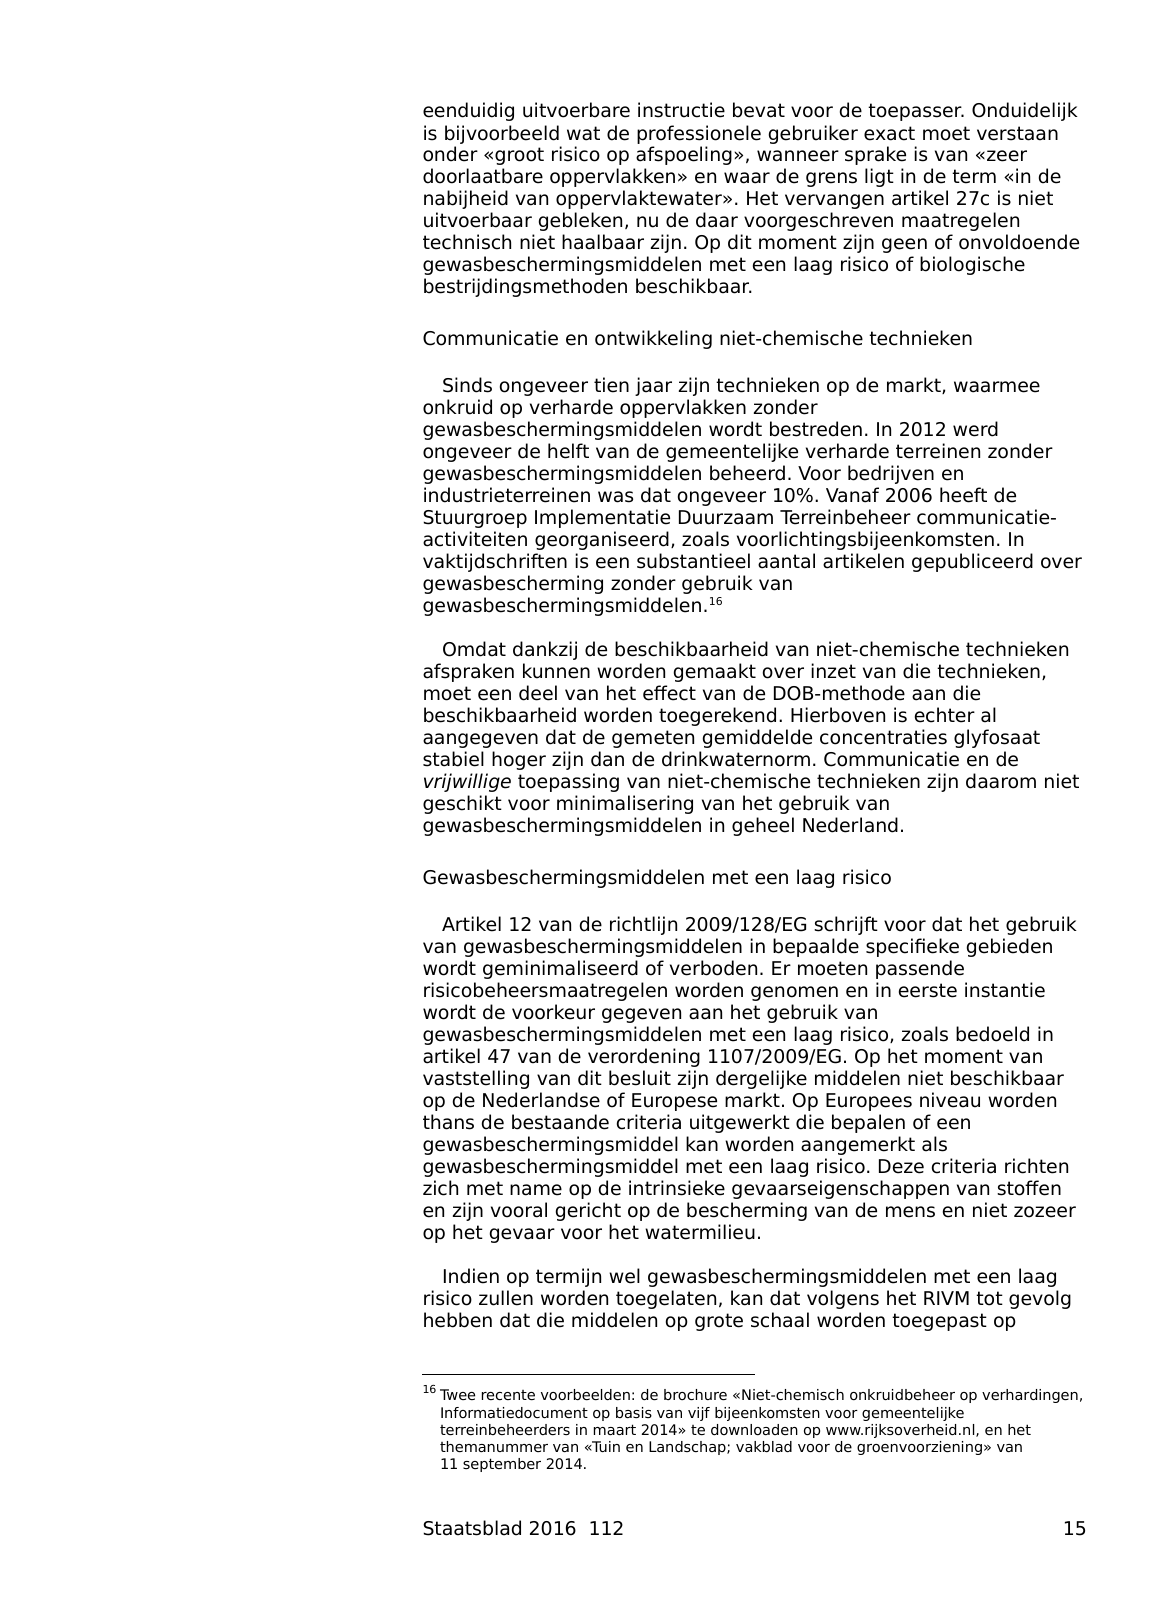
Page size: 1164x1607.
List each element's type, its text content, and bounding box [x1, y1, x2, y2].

text Artikel 12 van de richtlijn 2009/128/EG schrijft voor dat het gebruik van gewasbeschermingsmiddelen in bepaalde specifieke gebieden wordt geminimaliseerd of verboden. Er moeten passende risicobeheersmaatregelen worden genomen en in eerste instantie wordt de voorkeur gegeven aan het gebruik van gewasbeschermingsmiddelen met een laag risico, zoals bedoeld in artikel 47 van de verordening 1107/2009/EG. Op het moment van vaststelling van dit besluit zijn dergelijke middelen niet beschikbaar op de Nederlandse of Europese markt. Op Europees niveau worden thans de bestaande criteria uitgewerkt die bepalen of een gewasbeschermingsmiddel kan worden aangemerkt als gewasbeschermingsmiddel met een laag risico. Deze criteria richten zich met name op de intrinsieke gevaarseigenschappen van stoffen en zijn vooral gericht op de bescherming van de mens en niet zozeer op het gevaar voor het watermilieu. [422, 914, 1087, 1244]
text eenduidig uitvoerbare instructie bevat voor de toepasser. Onduidelijk is bijvoorbeeld wat de professionele gebruiker exact moet verstaan onder «groot risico op afspoeling», wanneer sprake is van «zeer doorlaatbare oppervlakken» en waar de grens ligt in de term «in de nabijheid van oppervlaktewater». Het vervangen artikel 27c is niet uitvoerbaar gebleken, nu de daar voorgeschreven maatregelen technisch niet haalbaar zijn. Op dit moment zijn geen of onvoldoende gewasbeschermingsmiddelen met een laag risico of biologische bestrijdingsmethoden beschikbaar. [422, 100, 1087, 298]
text Sinds ongeveer tien jaar zijn technieken op de markt, waarmee onkruid op verharde oppervlakken zonder gewasbeschermingsmiddelen wordt bestreden. In 2012 werd ongeveer de helft van de gemeentelijke verharde terreinen zonder gewasbeschermingsmiddelen beheerd. Voor bedrijven en industrieterreinen was dat ongeveer 10%. Vanaf 2006 heeft de Stuurgroep Implementatie Duurzaam Terreinbeheer communicatie-activiteiten georganiseerd, zoals voorlichtingsbijeenkomsten. In vaktijdschriften is een substantieel aantal artikelen gepubliceerd over gewasbescherming zonder gebruik van gewasbeschermingsmiddelen. [422, 375, 1087, 617]
subtitle Communicatie en ontwikkeling niet-chemische technieken [422, 328, 1087, 350]
text Twee recente voorbeelden: de brochure «Niet-chemisch onkruidbeheer op verhardingen, Informatiedocument op basis van vijf bijeenkomsten voor gemeentelijke terreinbeheerders in maart 2014» te downloaden op www.rijksoverheid.nl, en het themanummer van «Tuin en Landschap; vakblad voor de groenvoorziening» van 11 september 2014. [422, 1383, 1087, 1473]
text Omdat dankzij de beschikbaarheid van niet-chemische technieken afspraken kunnen worden gemaakt over inzet van die technieken, moet een deel van het effect van de DOB-methode aan die beschikbaarheid worden toegerekend. Hierboven is echter al aangegeven dat de gemeten gemiddelde concentraties glyfosaat stabiel hoger zijn dan de drinkwaternorm. Communicatie en de vrijwillige toepassing van niet-chemische technieken zijn daarom niet geschikt voor minimalisering van het gebruik van gewasbeschermingsmiddelen in geheel Nederland. [422, 639, 1087, 837]
text Indien op termijn wel gewasbeschermingsmiddelen met een laag risico zullen worden toegelaten, kan dat volgens het RIVM tot gevolg hebben dat die middelen op grote schaal worden toegepast op [422, 1266, 1087, 1332]
subtitle Gewasbeschermingsmiddelen met een laag risico [422, 867, 1087, 889]
